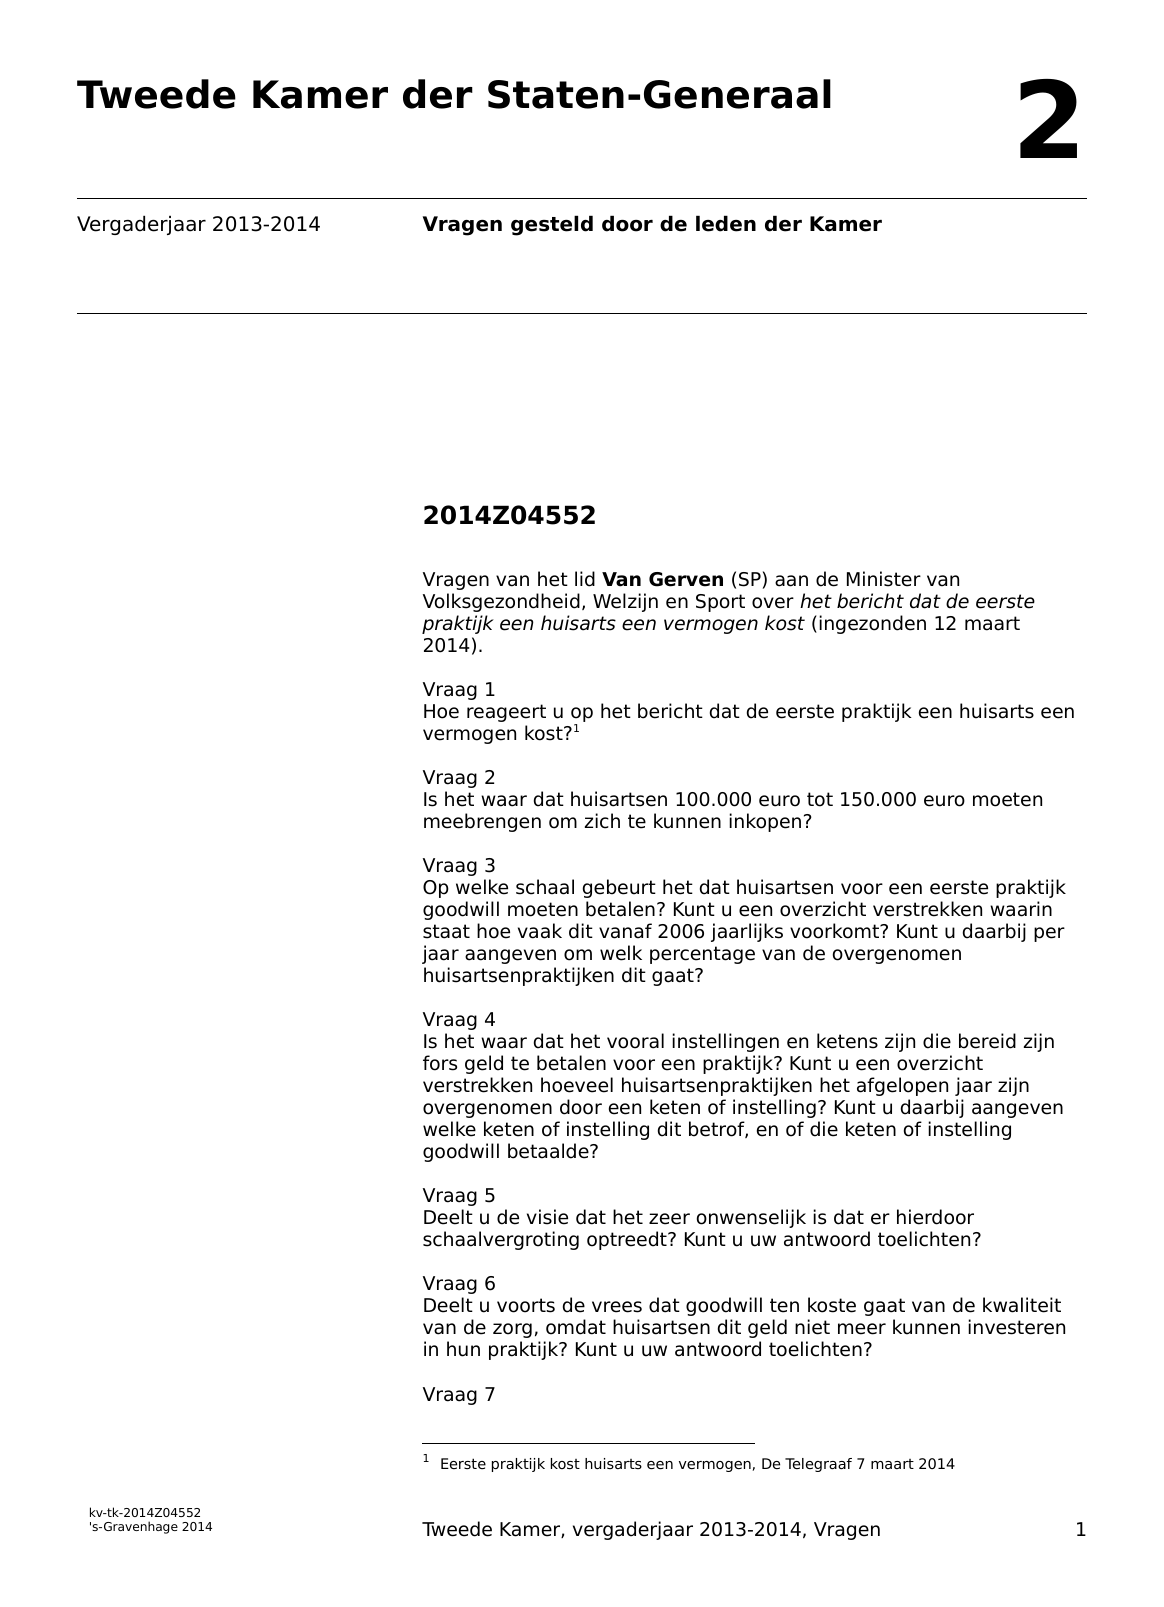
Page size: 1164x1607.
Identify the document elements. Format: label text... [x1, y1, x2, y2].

table_header Tweede Kamer der Staten-Generaal [77, 59, 886, 198]
table_cell Vergaderjaar 2013-2014 [77, 199, 422, 313]
text Hoe reageert u op het bericht dat de eerste praktijk een huisarts een vermogen kost? [422, 701, 1087, 745]
text 2014Z04552 [422, 501, 1087, 531]
text Vraag 5 [422, 1185, 1087, 1207]
text Vraag 7 [422, 1383, 1087, 1405]
text kv-tk-2014Z04552 [88, 1506, 323, 1520]
text Vraag 6 [422, 1273, 1087, 1295]
text Vraag 3 [422, 855, 1087, 877]
text Deelt u voorts de vrees dat goodwill ten koste gaat van de kwaliteit van de zorg, omdat huisartsen dit geld niet meer kunnen investeren in hun praktijk? Kunt u uw antwoord toelichten? [422, 1295, 1087, 1361]
text Deelt u de visie dat het zeer onwenselijk is dat er hierdoor schaalvergroting optreedt? Kunt u uw antwoord toelichten? [422, 1207, 1087, 1251]
text Vraag 1 [422, 679, 1087, 701]
text Eerste praktijk kost huisarts een vermogen, De Telegraaf 7 maart 2014 [422, 1452, 1087, 1474]
table_cell Vragen gesteld door de leden der Kamer [422, 199, 1087, 313]
text Is het waar dat huisartsen 100.000 euro tot 150.000 euro moeten meebrengen om zich te kunnen inkopen? [422, 789, 1087, 833]
text Is het waar dat het vooral instellingen en ketens zijn die bereid zijn fors geld te betalen voor een praktijk? Kunt u een overzicht verstrekken hoeveel huisartsenpraktijken het afgelopen jaar zijn overgenomen door een keten of instelling? Kunt u daarbij aangeven welke keten of instelling dit betrof, en of die keten of instelling goodwill betaalde? [422, 1031, 1087, 1163]
text Vragen van het lid Van Gerven (SP) aan de Minister van Volksgezondheid, Welzijn en Sport over het bericht dat de eerste praktijk een huisarts een vermogen kost (ingezonden 12 maart 2014). [422, 569, 1087, 657]
text Op welke schaal gebeurt het dat huisartsen voor een eerste praktijk goodwill moeten betalen? Kunt u een overzicht verstrekken waarin staat hoe vaak dit vanaf 2006 jaarlijks voorkomt? Kunt u daarbij per jaar aangeven om welk percentage van de overgenomen huisartsenpraktijken dit gaat? [422, 877, 1087, 987]
text Vraag 2 [422, 767, 1087, 789]
table_header 2 [886, 59, 1087, 198]
text 's-Gravenhage 2014 [88, 1520, 323, 1534]
text Vraag 4 [422, 1009, 1087, 1031]
